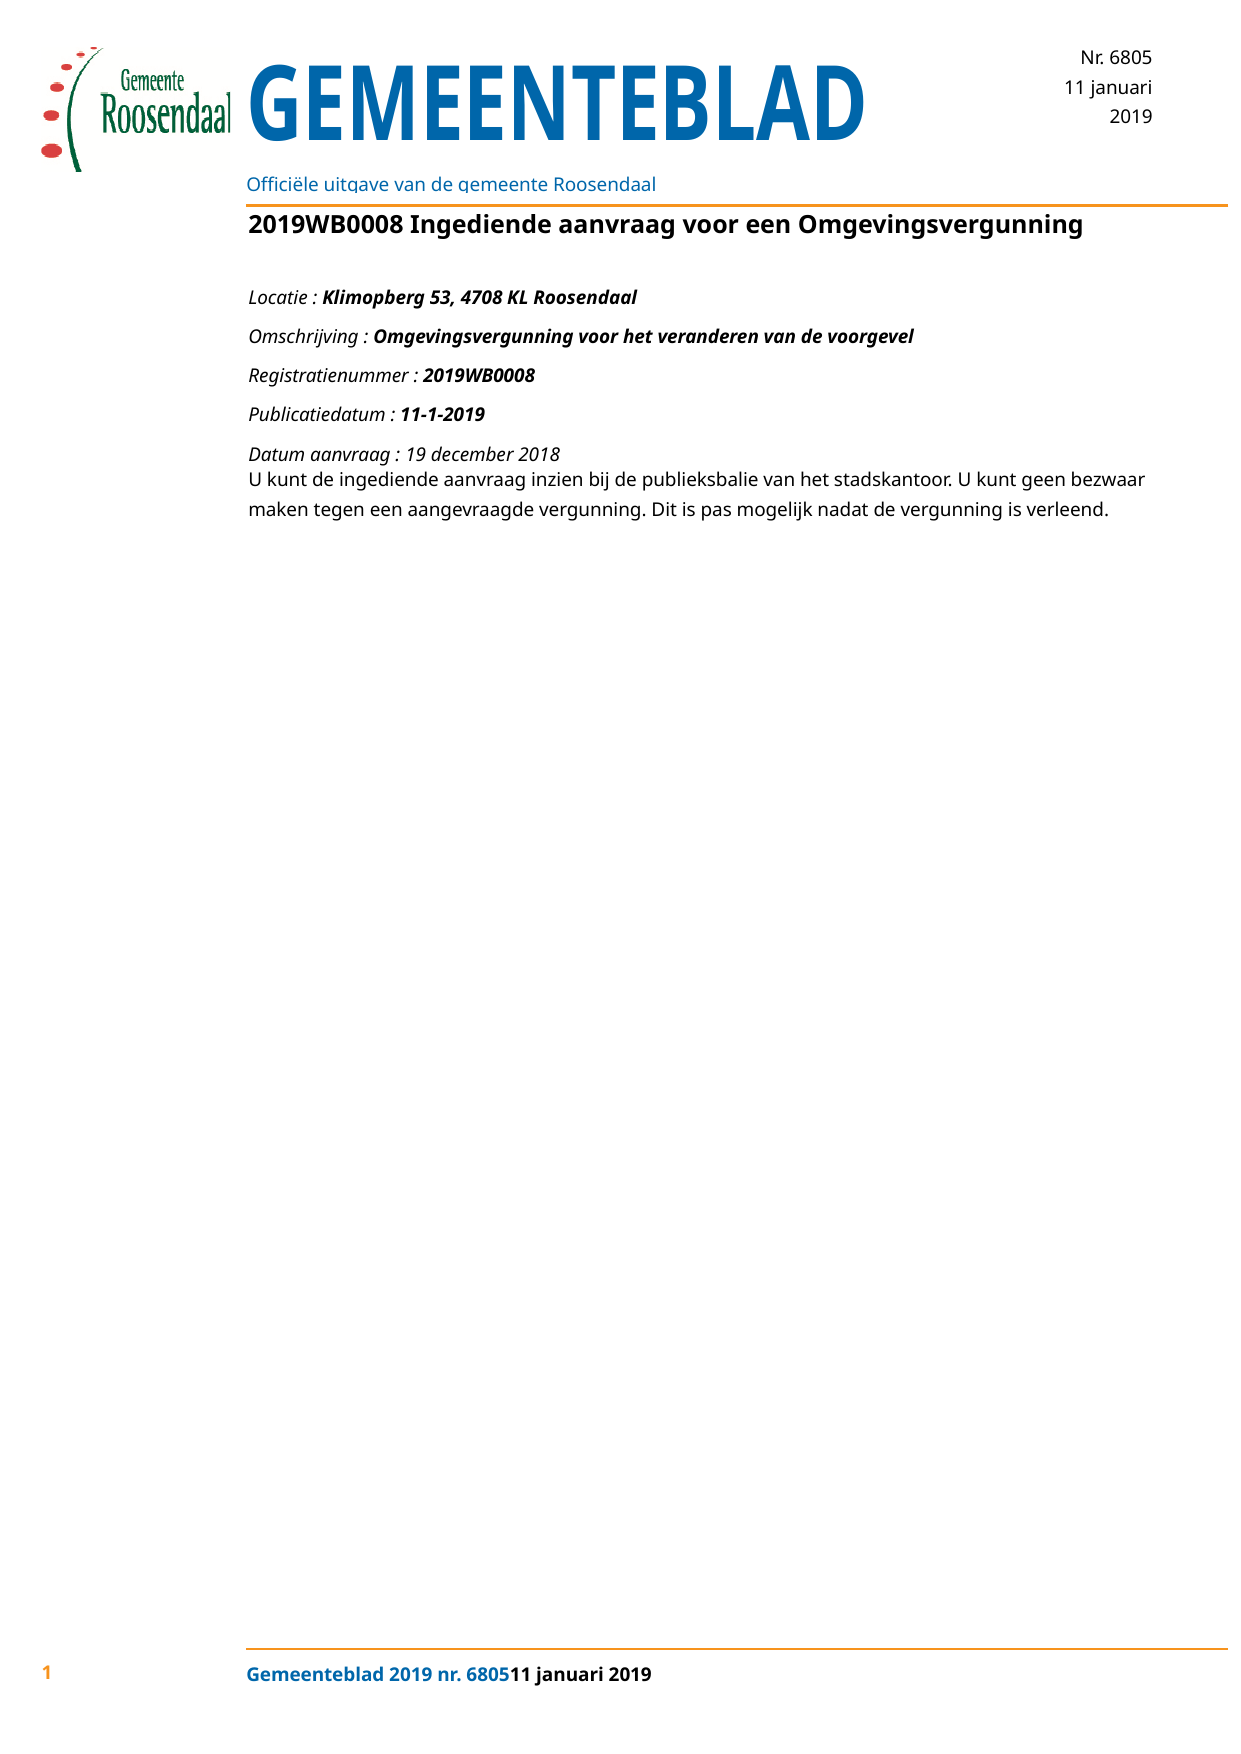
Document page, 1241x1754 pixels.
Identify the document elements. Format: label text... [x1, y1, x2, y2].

text Datum aanvraag : 19 december 2018 [248, 441, 1152, 467]
text Registratienummer : 2019WB0008 [248, 362, 1152, 388]
text Locatie : Klimopberg 53, 4708 KL Roosendaal [248, 284, 1152, 309]
text U kunt de ingediende aanvraag inzien bij de publieksbalie van het stadskantoor. U kunt geen bezwaar maken tegen een aangevraagde vergunning. Dit is pas mogelijk nadat de vergunning is verleend. [248, 467, 1152, 522]
text 2019WB0008 Ingediende aanvraag voor een Omgevingsvergunning [248, 207, 1152, 241]
text Publicatiedatum : 11-1-2019 [248, 402, 1152, 427]
picture [41, 47, 231, 172]
text Omschrijving : Omgevingsvergunning voor het veranderen van de voorgevel [248, 323, 1152, 349]
